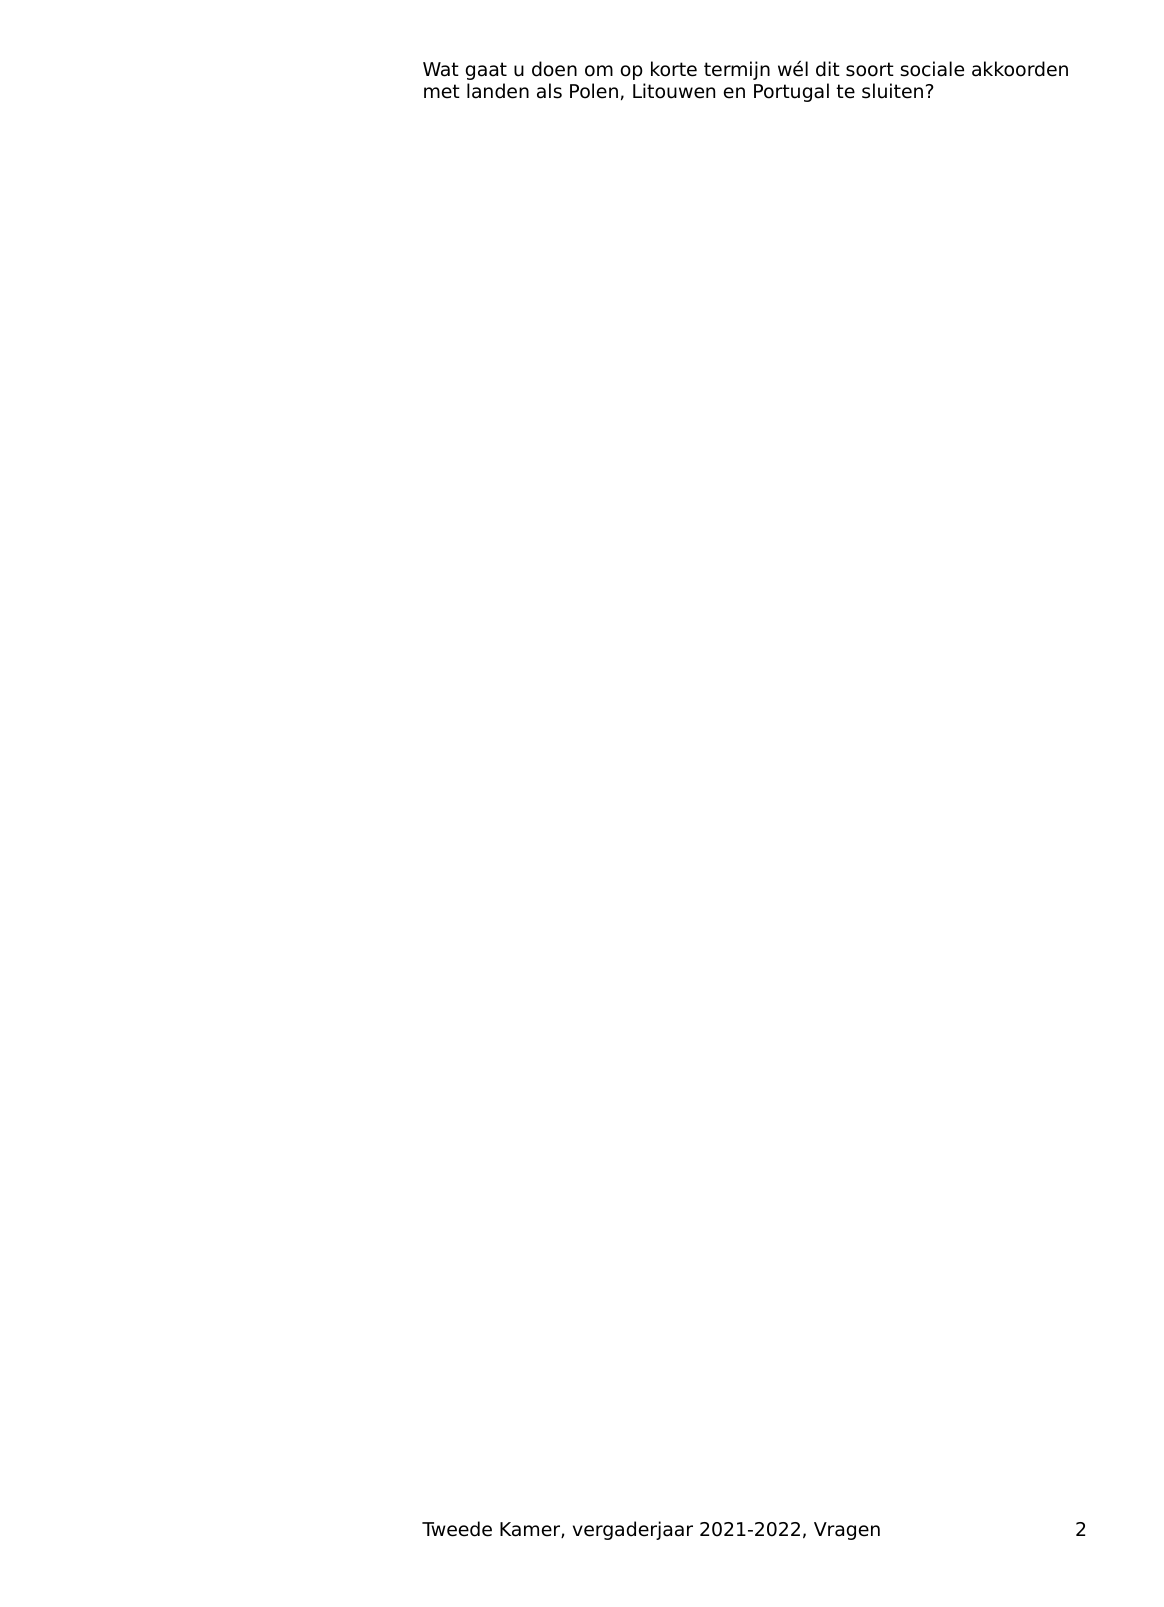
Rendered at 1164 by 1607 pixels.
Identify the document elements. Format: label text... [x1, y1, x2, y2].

text Wat gaat u doen om op korte termijn wél dit soort sociale akkoorden met landen als Polen, Litouwen en Portugal te sluiten? [422, 59, 1087, 103]
